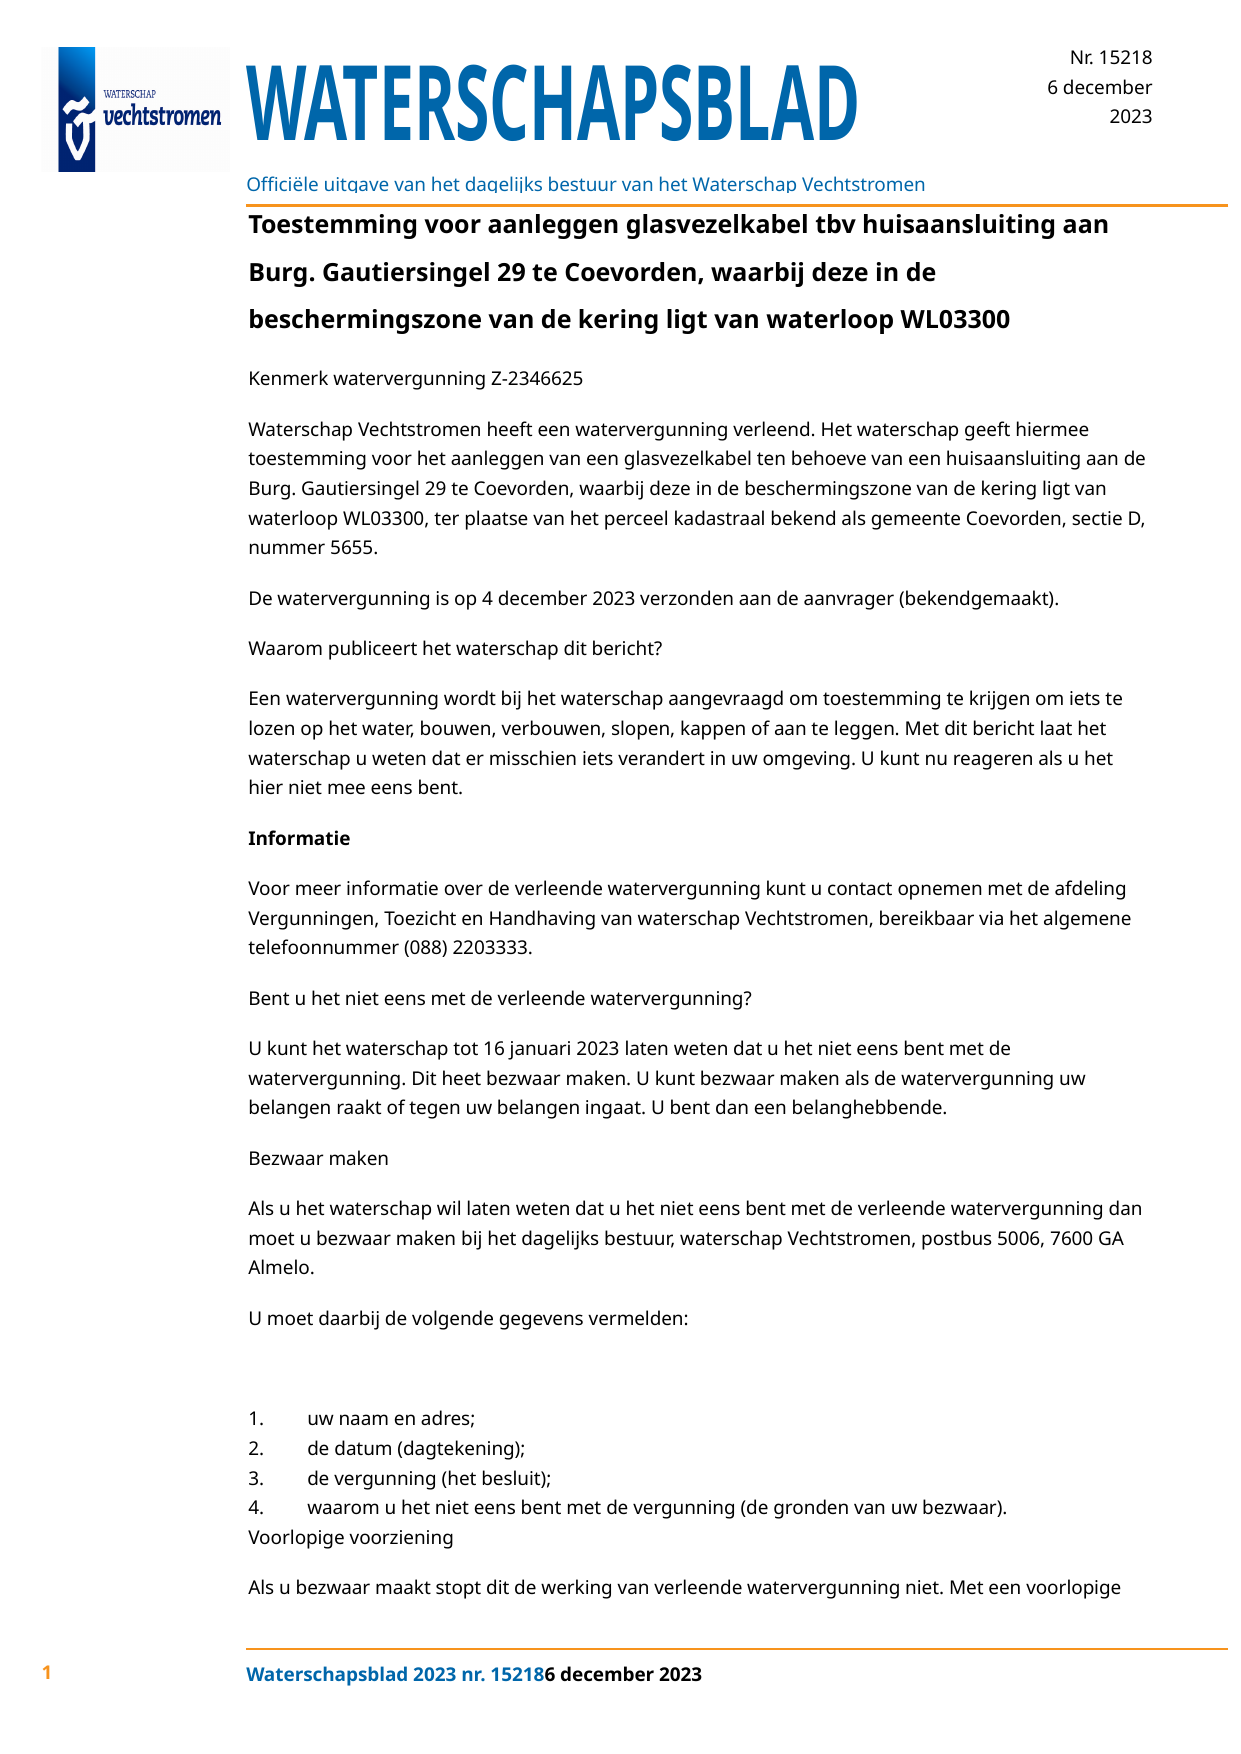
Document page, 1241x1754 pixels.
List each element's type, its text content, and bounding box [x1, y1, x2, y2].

text U kunt het waterschap tot 16 januari 2023 laten weten dat u het niet eens bent met de watervergunning. Dit heet bezwaar maken. U kunt bezwaar maken als de watervergunning uw belangen raakt of tegen uw belangen ingaat. U bent dan een belanghebbende. [248, 1035, 1152, 1120]
text Waarom publiceert het waterschap dit bericht? [248, 635, 1152, 661]
text Voor meer informatie over de verleende watervergunning kunt u contact opnemen met de afdeling Vergunningen, Toezicht en Handhaving van waterschap Vechtstromen, bereikbaar via het algemene telefoonnummer (088) 2203333. [248, 875, 1152, 960]
text U moet daarbij de volgende gegevens vermelden: [248, 1305, 1152, 1330]
text Waterschap Vechtstromen heeft een watervergunning verleend. Het waterschap geeft hiermee toestemming voor het aanleggen van een glasvezelkabel ten behoeve van een huisaansluiting aan de Burg. Gautiersingel 29 te Coevorden, waarbij deze in de beschermingszone van de kering ligt van waterloop WL03300, ter plaatse van het perceel kadastraal bekend als gemeente Coevorden, sectie D, nummer 5655. [248, 416, 1152, 560]
list waarom u het niet eens bent met de vergunning (de gronden van uw bezwaar). [248, 1494, 1152, 1520]
list uw naam en adres; [248, 1406, 1152, 1431]
text Als u het waterschap wil laten weten dat u het niet eens bent met de verleende watervergunning dan moet u bezwaar maken bij het dagelijks bestuur, waterschap Vechtstromen, postbus 5006, 7600 GA Almelo. [248, 1195, 1152, 1280]
text Informatie [248, 825, 1152, 850]
text Als u bezwaar maakt stopt dit de werking van verleende watervergunning niet. Met een voorlopige [248, 1574, 1152, 1600]
text Een watervergunning wordt bij het waterschap aangevraagd om toestemming te krijgen om iets te lozen op het water, bouwen, verbouwen, slopen, kappen of aan te leggen. Met dit bericht laat het waterschap u weten dat er misschien iets verandert in uw omgeving. U kunt nu reageren als u het hier niet mee eens bent. [248, 686, 1152, 800]
list de datum (dagtekening); [248, 1435, 1152, 1461]
text Toestemming voor aanleggen glasvezelkabel tbv huisaansluiting aan Burg. Gautiersingel 29 te Coevorden, waarbij deze in de beschermingszone van de kering ligt van waterloop WL03300 [248, 207, 1152, 336]
text Bezwaar maken [248, 1145, 1152, 1170]
list de vergunning (het besluit); [248, 1465, 1152, 1490]
text De watervergunning is op 4 december 2023 verzonden aan de aanvrager (bekendgemaakt). [248, 585, 1152, 610]
picture [41, 47, 231, 172]
text Voorlopige voorziening [248, 1524, 1152, 1549]
text Kenmerk watervergunning Z-2346625 [248, 366, 1152, 391]
text Bent u het niet eens met de verleende watervergunning? [248, 985, 1152, 1010]
